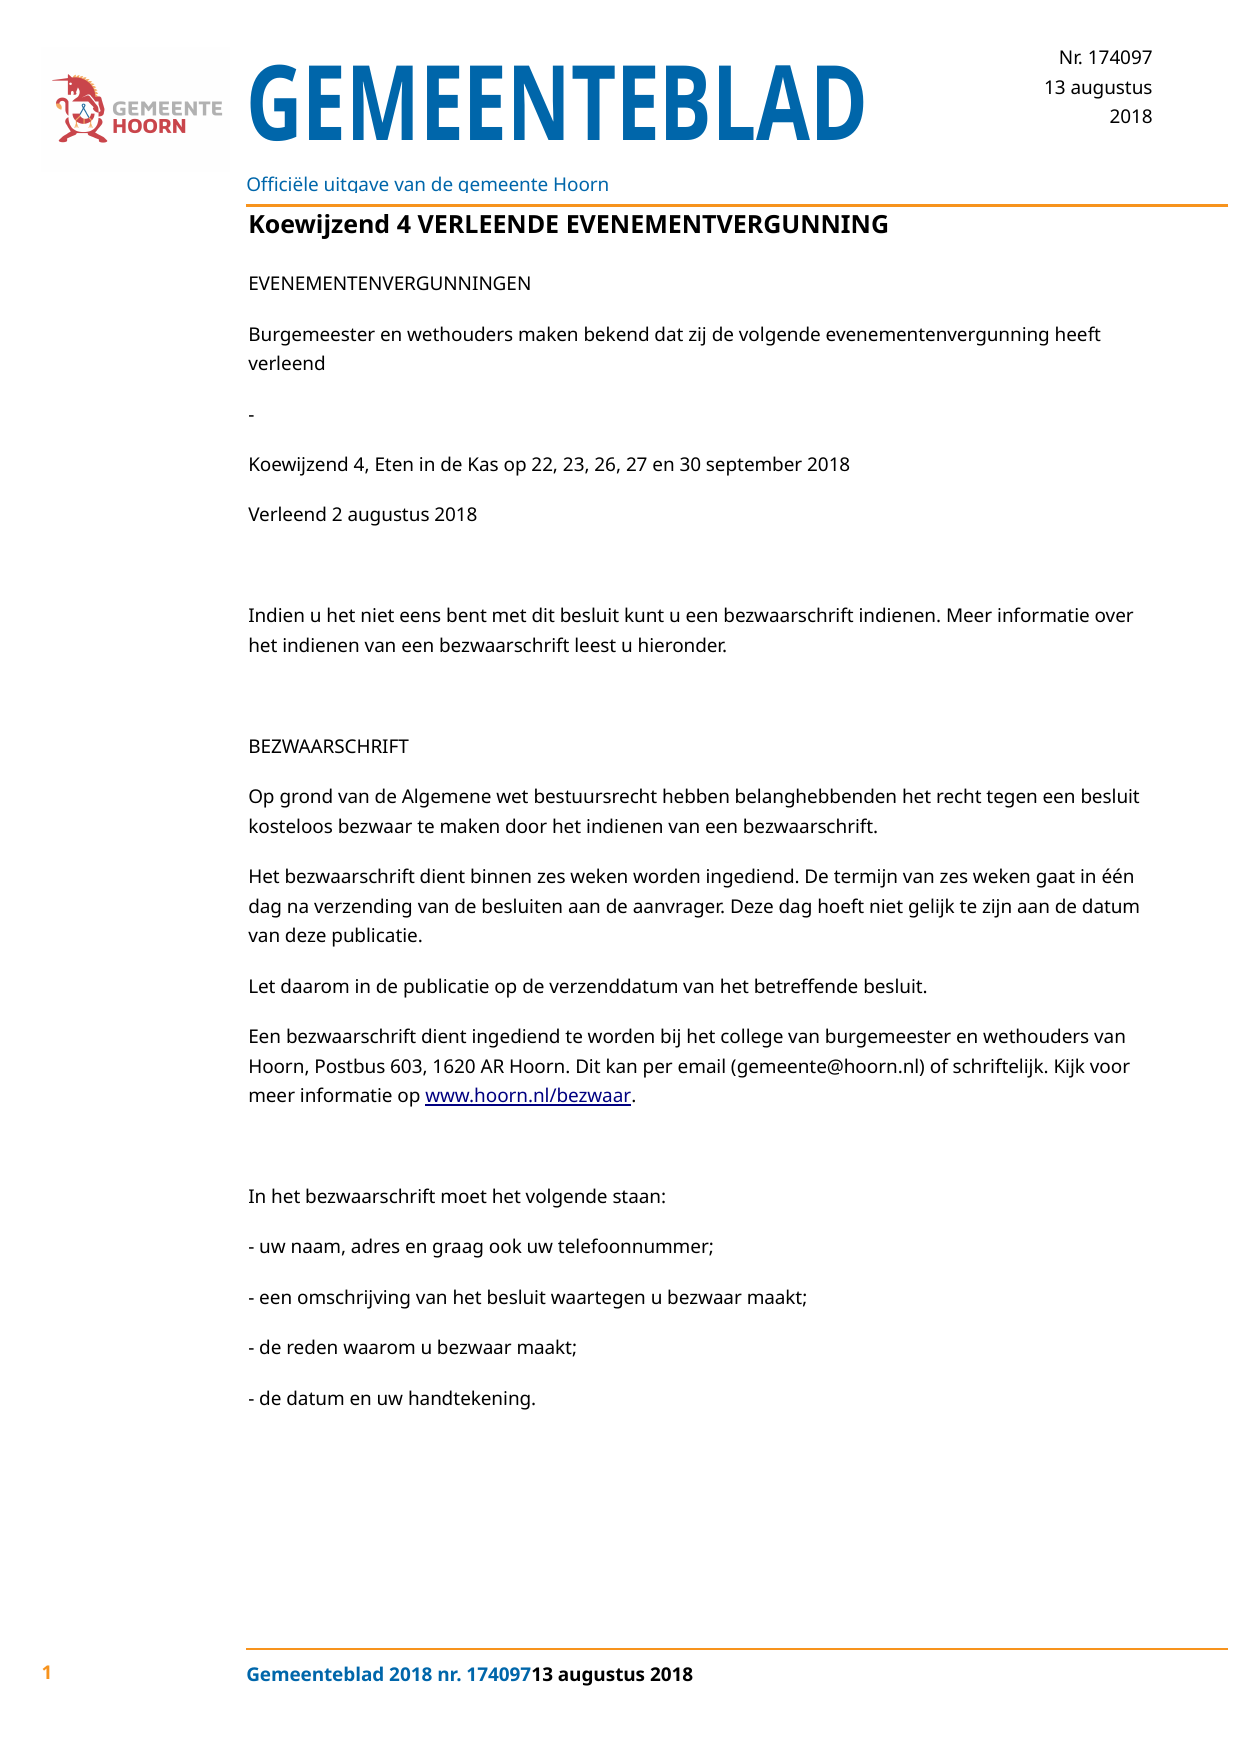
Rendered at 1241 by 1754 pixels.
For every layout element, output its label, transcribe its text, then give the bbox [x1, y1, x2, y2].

text - uw naam, adres en graag ook uw telefoonnummer; [248, 1234, 1152, 1259]
text In het bezwaarschrift moet het volgende staan: [248, 1183, 1152, 1209]
text - de reden waarom u bezwaar maakt; [248, 1334, 1152, 1360]
text Koewijzend 4, Eten in de Kas op 22, 23, 26, 27 en 30 september 2018 [248, 451, 1152, 477]
text Een bezwaarschrift dient ingediend te worden bij het college van burgemeester en wethouders van Hoorn, Postbus 603, 1620 AR Hoorn. Dit kan per email (gemeente@hoorn.nl) of schriftelijk. Kijk voor meer informatie op www.hoorn.nl/bezwaar. [248, 1023, 1152, 1108]
text Verleend 2 augustus 2018 [248, 502, 1152, 527]
text Let daarom in de publicatie op de verzenddatum van het betreffende besluit. [248, 973, 1152, 998]
picture [41, 47, 231, 172]
text Koewijzend 4 VERLEENDE EVENEMENTVERGUNNING [248, 207, 1152, 241]
text BEZWAARSCHRIFT [248, 733, 1152, 758]
text - de datum en uw handtekening. [248, 1385, 1152, 1411]
text Op grond van de Algemene wet bestuursrecht hebben belanghebbenden het recht tegen een besluit kosteloos bezwaar te maken door het indienen van een bezwaarschrift. [248, 783, 1152, 838]
text - een omschrijving van het besluit waartegen u bezwaar maakt; [248, 1284, 1152, 1310]
text Het bezwaarschrift dient binnen zes weken worden ingediend. De termijn van zes weken gaat in één dag na verzending van de besluiten aan de aanvrager. Deze dag hoeft niet gelijk te zijn aan de datum van deze publicatie. [248, 863, 1152, 948]
text EVENEMENTENVERGUNNINGEN [248, 270, 1152, 296]
text - [248, 401, 1152, 426]
text Indien u het niet eens bent met dit besluit kunt u een bezwaarschrift indienen. Meer informatie over het indienen van een bezwaarschrift leest u hieronder. [248, 602, 1152, 658]
text Burgemeester en wethouders maken bekend dat zij de volgende evenementenvergunning heeft verleend [248, 321, 1152, 376]
